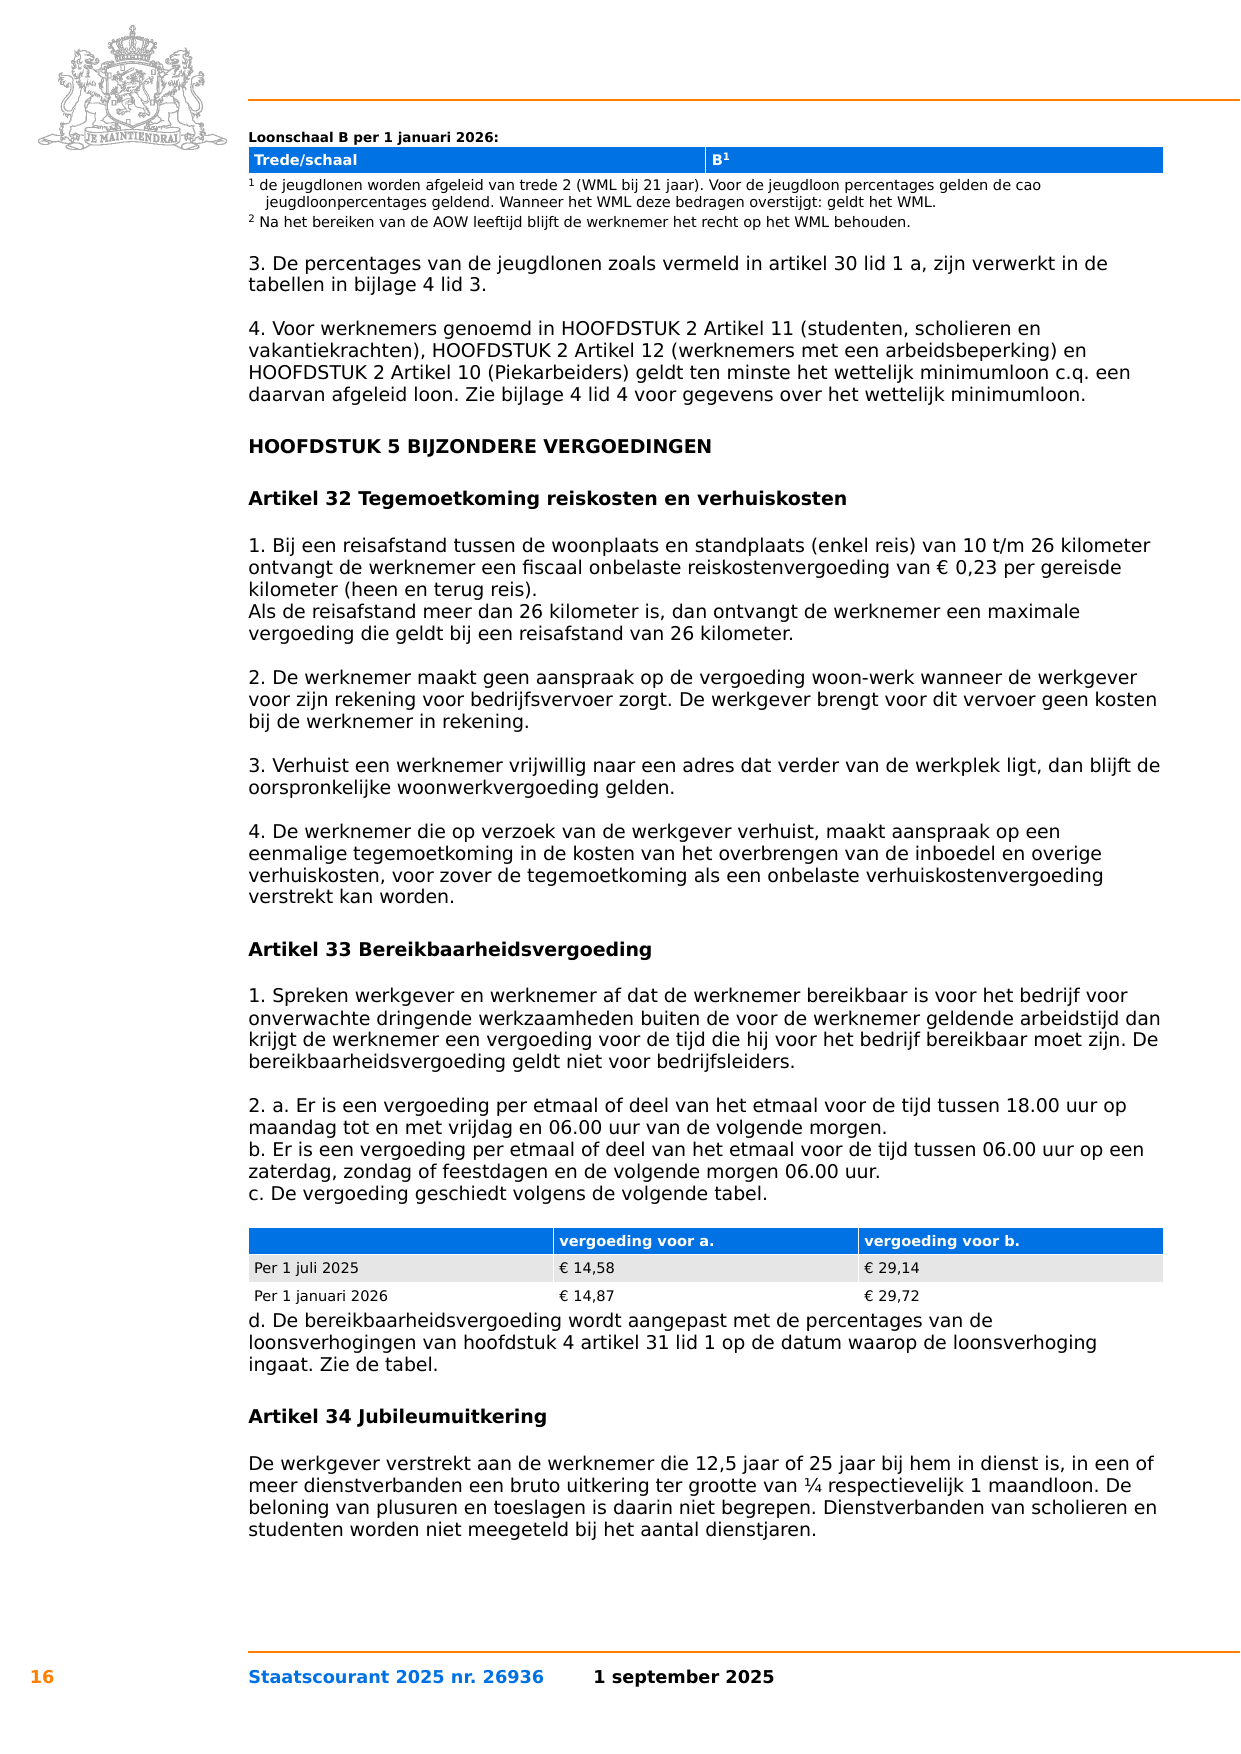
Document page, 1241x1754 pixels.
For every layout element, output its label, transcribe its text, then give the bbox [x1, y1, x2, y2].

subtitle Artikel 33 Bereikbaarheidsvergoeding [248, 938, 1163, 960]
text 1. Spreken werkgever en werknemer af dat de werknemer bereikbaar is voor het bedrijf voor onverwachte dringende werkzaamheden buiten de voor de werknemer geldende arbeidstijd dan krijgt de werknemer een vergoeding voor de tijd die hij voor het bedrijf bereikbaar moet zijn. De bereikbaarheidsvergoeding geldt niet voor bedrijfsleiders. [248, 985, 1163, 1073]
table_header vergoeding voor a. [554, 1228, 858, 1254]
table_cell B1 [706, 147, 1163, 173]
table_cell 1 de jeugdlonen worden afgeleid van trede 2 (WML bij 21 jaar). Voor de jeugdloon percentages gelden de cao jeugdloonpercentages geldend. Wanneer het WML deze bedragen overstijgt: geldt het WML. 2 Na het bereiken van de AOW leeftijd blijft de werknemer het recht op het WML behouden. [248, 174, 1163, 231]
table_cell € 29,72 [859, 1283, 1163, 1309]
picture [38, 25, 227, 150]
text d. De bereikbaarheidsvergoeding wordt aangepast met de percentages van de loonsverhogingen van hoofdstuk 4 artikel 31 lid 1 op de datum waarop de loonsverhoging ingaat. Zie de tabel. [248, 1310, 1163, 1376]
text 2. a. Er is een vergoeding per etmaal of deel van het etmaal voor de tijd tussen 18.00 uur op maandag tot en met vrijdag en 06.00 uur van de volgende morgen. [248, 1095, 1163, 1139]
text b. Er is een vergoeding per etmaal of deel van het etmaal voor de tijd tussen 06.00 uur op een zaterdag, zondag of feestdagen en de volgende morgen 06.00 uur. [248, 1139, 1163, 1183]
table_cell € 29,14 [859, 1255, 1163, 1282]
text 2. De werknemer maakt geen aanspraak op de vergoeding woon-werk wanneer de werkgever voor zijn rekening voor bedrijfsvervoer zorgt. De werkgever brengt voor dit vervoer geen kosten bij de werknemer in rekening. [248, 667, 1163, 733]
text Als de reisafstand meer dan 26 kilometer is, dan ontvangt de werknemer een maximale vergoeding die geldt bij een reisafstand van 26 kilometer. [248, 601, 1163, 645]
subtitle Artikel 32 Tegemoetkoming reiskosten en verhuiskosten [248, 488, 1163, 510]
text De werkgever verstrekt aan de werknemer die 12,5 jaar of 25 jaar bij hem in dienst is, in een of meer dienstverbanden een bruto uitkering ter grootte van ¼ respectievelijk 1 maandloon. De beloning van plusuren en toeslagen is daarin niet begrepen. Dienstverbanden van scholieren en studenten worden niet meegeteld bij het aantal dienstjaren. [248, 1453, 1163, 1541]
subtitle HOOFDSTUK 5 BIJZONDERE VERGOEDINGEN [248, 436, 1163, 458]
text 4. De werknemer die op verzoek van de werkgever verhuist, maakt aanspraak op een eenmalige tegemoetkoming in de kosten van het overbrengen van de inboedel en overige verhuiskosten, voor zover de tegemoetkoming als een onbelaste verhuiskostenvergoeding verstrekt kan worden. [248, 821, 1163, 908]
table_header [249, 1228, 553, 1254]
table_cell Per 1 juli 2025 [249, 1255, 553, 1282]
table_header Loonschaal B per 1 januari 2026: [248, 130, 1163, 146]
text 3. Verhuist een werknemer vrijwillig naar een adres dat verder van de werkplek ligt, dan blijft de oorspronkelijke woonwerkvergoeding gelden. [248, 755, 1163, 799]
subtitle Artikel 34 Jubileumuitkering [248, 1406, 1163, 1428]
text 3. De percentages van de jeugdlonen zoals vermeld in artikel 30 lid 1 a, zijn verwerkt in de tabellen in bijlage 4 lid 3. [248, 252, 1163, 296]
table_header vergoeding voor b. [859, 1228, 1163, 1254]
table_cell € 14,87 [554, 1283, 858, 1309]
text 1. Bij een reisafstand tussen de woonplaats en standplaats (enkel reis) van 10 t/m 26 kilometer ontvangt de werknemer een fiscaal onbelaste reiskostenvergoeding van € 0,23 per gereisde kilometer (heen en terug reis). [248, 535, 1163, 601]
table_cell Per 1 januari 2026 [249, 1283, 553, 1309]
text 4. Voor werknemers genoemd in HOOFDSTUK 2 Artikel 11 (studenten, scholieren en vakantiekrachten), HOOFDSTUK 2 Artikel 12 (werknemers met een arbeidsbeperking) en HOOFDSTUK 2 Artikel 10 (Piekarbeiders) geldt ten minste het wettelijk minimumloon c.q. een daarvan afgeleid loon. Zie bijlage 4 lid 4 voor gegevens over het wettelijk minimumloon. [248, 318, 1163, 406]
text c. De vergoeding geschiedt volgens de volgende tabel. [248, 1183, 1163, 1205]
table_cell € 14,58 [554, 1255, 858, 1282]
table_cell Trede/schaal [249, 147, 705, 173]
